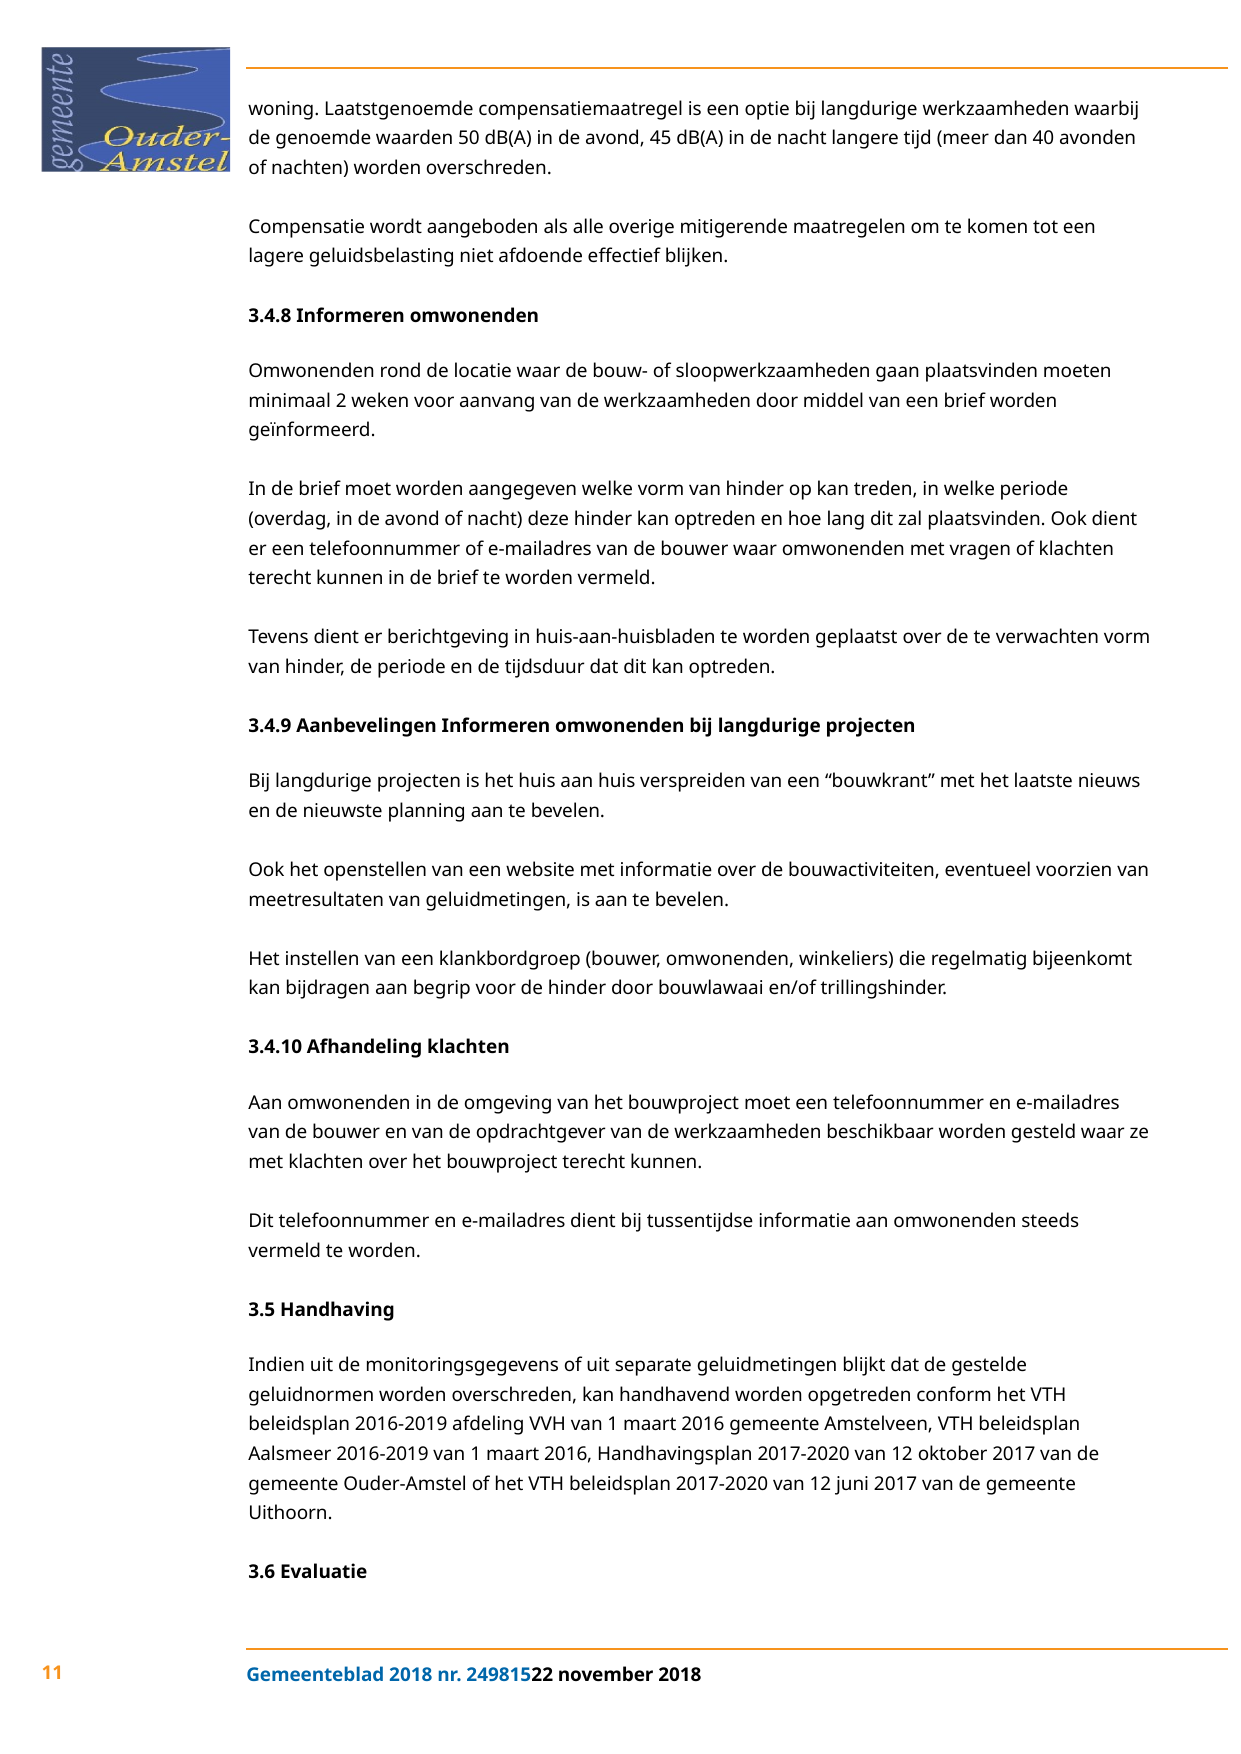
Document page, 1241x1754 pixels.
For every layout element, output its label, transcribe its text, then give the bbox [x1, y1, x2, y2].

text Omwonenden rond de locatie waar de bouw- of sloopwerkzaamheden gaan plaatsvinden moeten minimaal 2 weken voor aanvang van de werkzaamheden door middel van een brief worden geïnformeerd. [248, 357, 1152, 442]
picture [41, 47, 231, 172]
text Indien uit de monitoringsgegevens of uit separate geluidmetingen blijkt dat de gestelde geluidnormen worden overschreden, kan handhavend worden opgetreden conform het VTH beleidsplan 2016-2019 afdeling VVH van 1 maart 2016 gemeente Amstelveen, VTH beleidsplan Aalsmeer 2016-2019 van 1 maart 2016, Handhavingsplan 2017-2020 van 12 oktober 2017 van de gemeente Ouder-Amstel of het VTH beleidsplan 2017-2020 van 12 juni 2017 van de gemeente Uithoorn. [248, 1351, 1152, 1525]
text woning. Laatstgenoemde compensatiemaatregel is een optie bij langdurige werkzaamheden waarbij de genoemde waarden 50 dB(A) in de avond, 45 dB(A) in de nacht langere tijd (meer dan 40 avonden of nachten) worden overschreden. [248, 95, 1152, 180]
text Aan omwonenden in de omgeving van het bouwproject moet een telefoonnummer en e-mailadres van de bouwer en van de opdrachtgever van de werkzaamheden beschikbaar worden gesteld waar ze met klachten over het bouwproject terecht kunnen. [248, 1089, 1152, 1174]
text Ook het openstellen van een website met informatie over de bouwactiviteiten, eventueel voorzien van meetresultaten van geluidmetingen, is aan te bevelen. [248, 856, 1152, 912]
text 3.4.10 Afhandeling klachten [248, 1034, 1152, 1059]
text Bij langdurige projecten is het huis aan huis verspreiden van een “bouwkrant” met het laatste nieuws en de nieuwste planning aan te bevelen. [248, 767, 1152, 823]
text In de brief moet worden aangegeven welke vorm van hinder op kan treden, in welke periode (overdag, in de avond of nacht) deze hinder kan optreden en hoe lang dit zal plaatsvinden. Ook dient er een telefoonnummer of e-mailadres van de bouwer waar omwonenden met vragen of klachten terecht kunnen in de brief te worden vermeld. [248, 476, 1152, 590]
text 3.5 Handhaving [248, 1296, 1152, 1322]
text Dit telefoonnummer en e-mailadres dient bij tussentijdse informatie aan omwonenden steeds vermeld te worden. [248, 1207, 1152, 1263]
text 3.4.8 Informeren omwonenden [248, 302, 1152, 328]
text Het instellen van een klankbordgroep (bouwer, omwonenden, winkeliers) die regelmatig bijeenkomt kan bijdragen aan begrip voor de hinder door bouwlawaai en/of trillingshinder. [248, 945, 1152, 1000]
text 3.6 Evaluatie [248, 1558, 1152, 1584]
text Tevens dient er berichtgeving in huis-aan-huisbladen te worden geplaatst over de te verwachten vorm van hinder, de periode en de tijdsduur dat dit kan optreden. [248, 623, 1152, 679]
text Compensatie wordt aangeboden als alle overige mitigerende maatregelen om te komen tot een lagere geluidsbelasting niet afdoende effectief blijken. [248, 213, 1152, 268]
text 3.4.9 Aanbevelingen Informeren omwonenden bij langdurige projecten [248, 712, 1152, 738]
